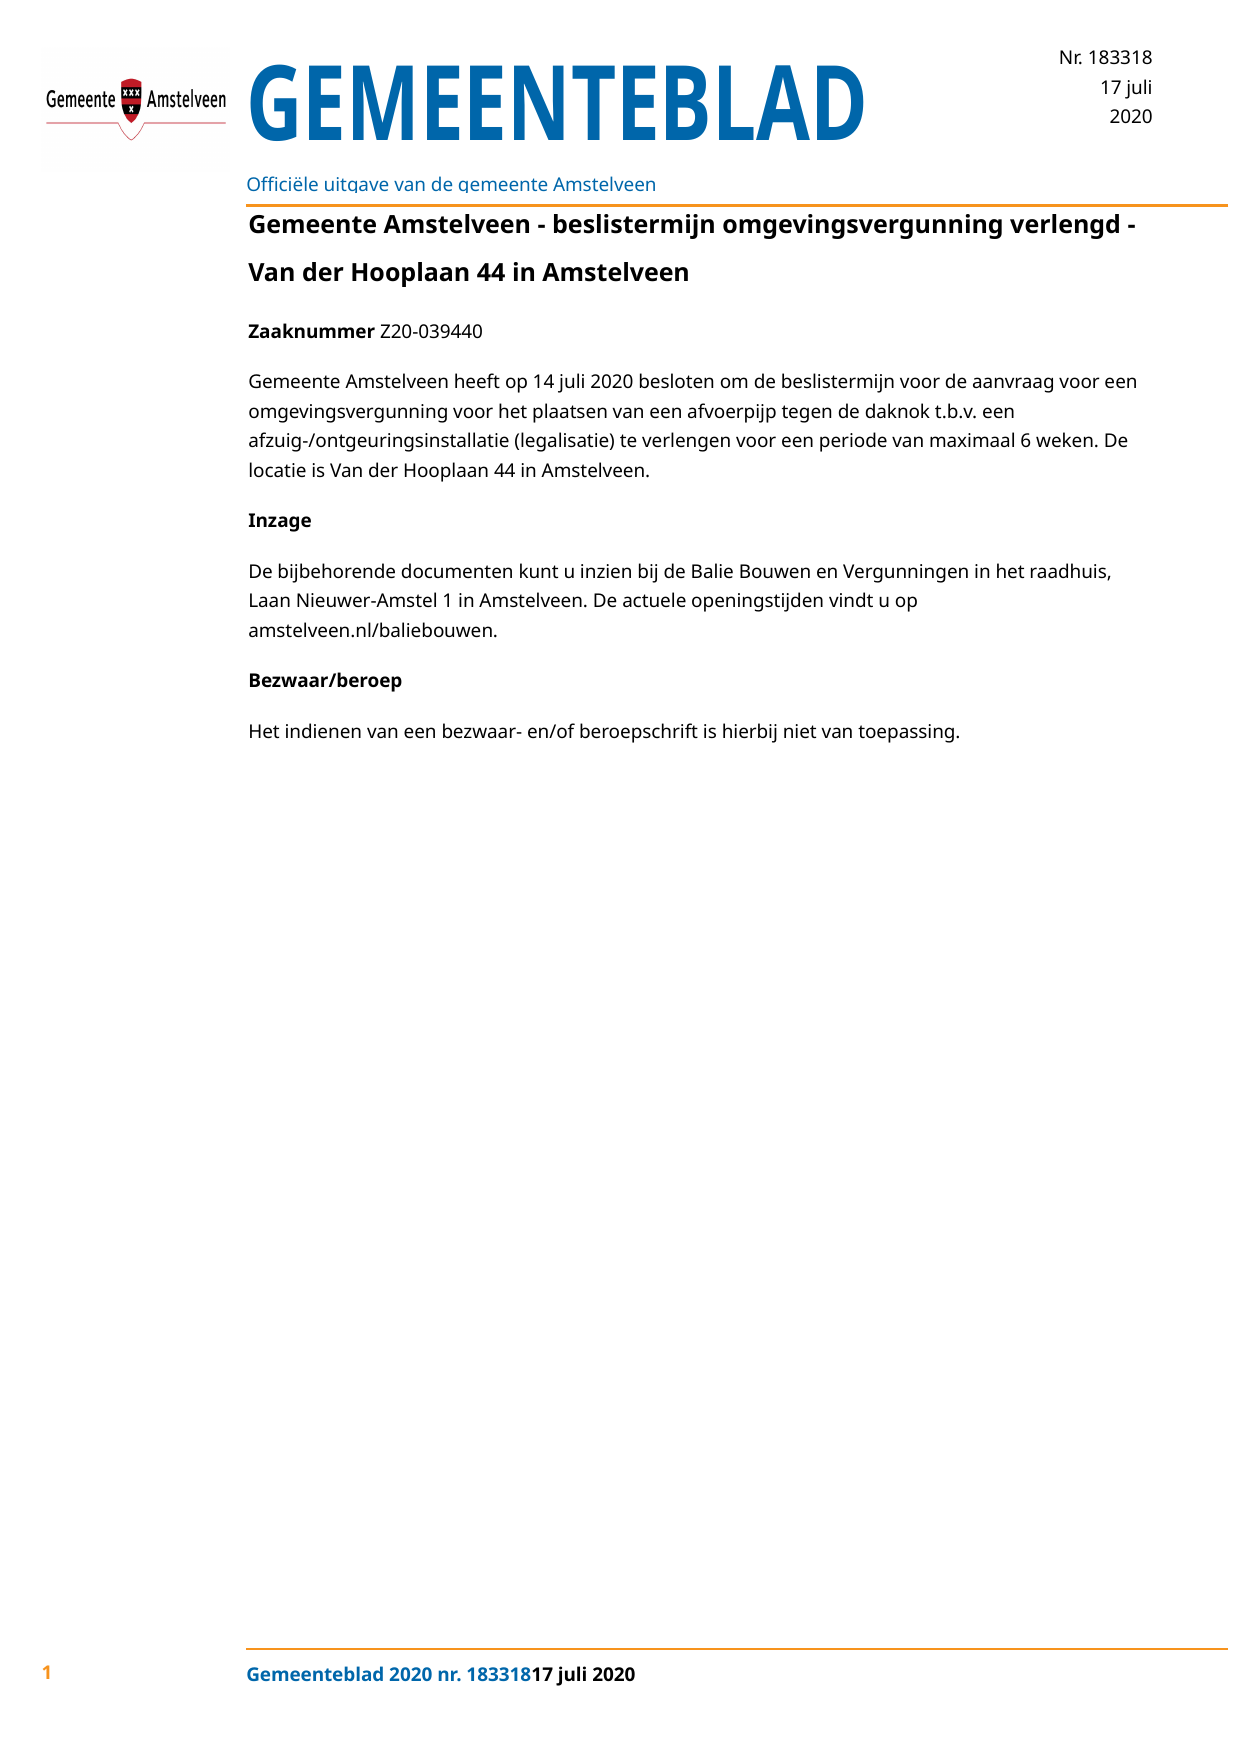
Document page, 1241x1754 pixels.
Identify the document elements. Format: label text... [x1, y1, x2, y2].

text De bijbehorende documenten kunt u inzien bij de Balie Bouwen en Vergunningen in het raadhuis, Laan Nieuwer-Amstel 1 in Amstelveen. De actuele openingstijden vindt u op amstelveen.nl/baliebouwen. [248, 558, 1152, 643]
text Gemeente Amstelveen - beslistermijn omgevingsvergunning verlengd - Van der Hooplaan 44 in Amstelveen [248, 207, 1152, 288]
picture [41, 47, 231, 172]
text Inzage [248, 507, 1152, 533]
text Gemeente Amstelveen heeft op 14 juli 2020 besloten om de beslistermijn voor de aanvraag voor een omgevingsvergunning voor het plaatsen van een afvoerpijp tegen de daknok t.b.v. een afzuig-/ontgeuringsinstallatie (legalisatie) te verlengen voor een periode van maximaal 6 weken. De locatie is Van der Hooplaan 44 in Amstelveen. [248, 368, 1152, 483]
text Zaaknummer Z20-039440 [248, 318, 1152, 344]
text Het indienen van een bezwaar- en/of beroepschrift is hierbij niet van toepassing. [248, 718, 1152, 744]
text Bezwaar/beroep [248, 667, 1152, 693]
